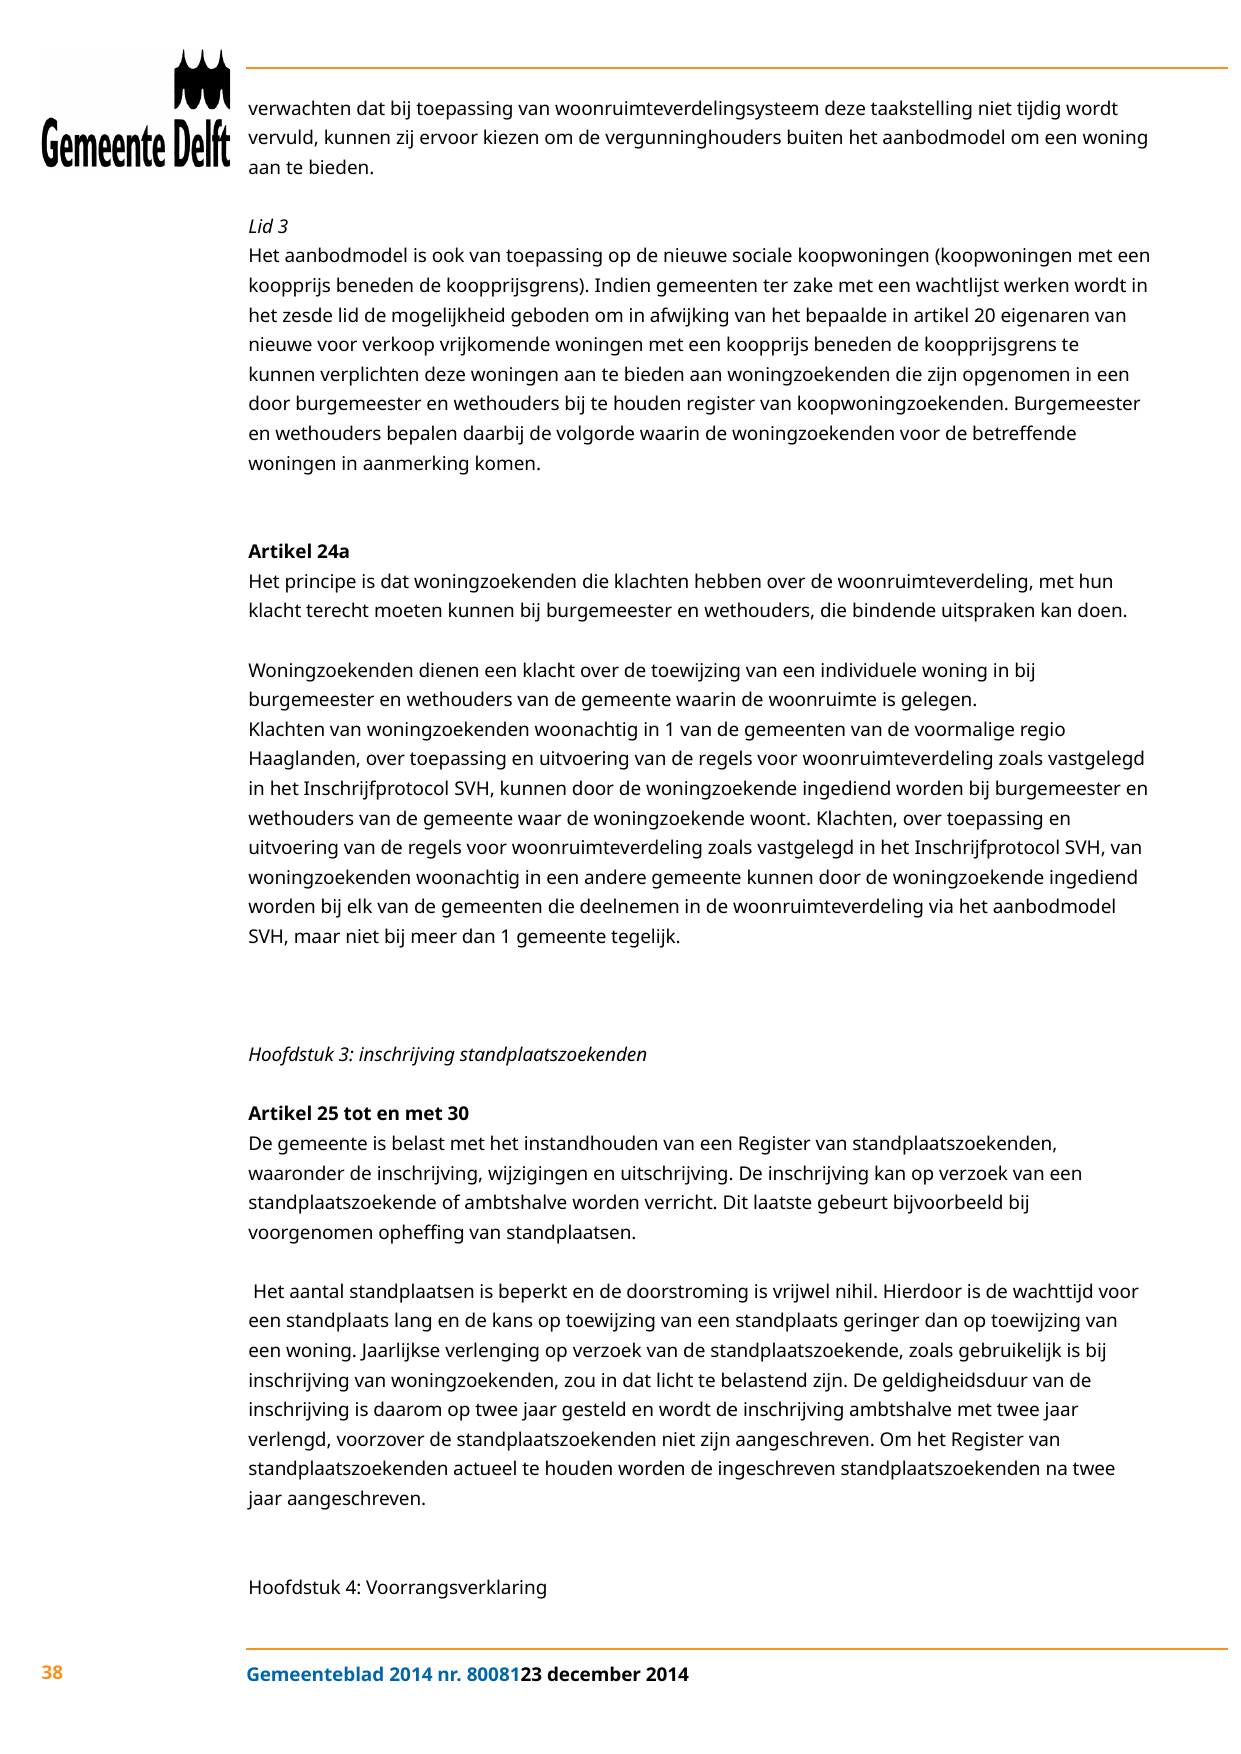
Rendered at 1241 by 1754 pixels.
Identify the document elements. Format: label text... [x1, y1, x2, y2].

text verwachten dat bij toepassing van woonruimteverdelingsysteem deze taakstelling niet tijdig wordt vervuld, kunnen zij ervoor kiezen om de vergunninghouders buiten het aanbodmodel om een woning aan te bieden. [248, 95, 1152, 180]
text Hoofdstuk 3: inschrijving standplaatszoekenden [248, 1041, 1152, 1067]
text Woningzoekenden dienen een klacht over de toewijzing van een individuele woning in bij burgemeester en wethouders van de gemeente waarin de woonruimte is gelegen. [248, 657, 1152, 712]
text Artikel 25 tot en met 30 [248, 1101, 1152, 1126]
text Het aanbodmodel is ook van toepassing op de nieuwe sociale koopwoningen (koopwoningen met een koopprijs beneden de koopprijsgrens). Indien gemeenten ter zake met een wachtlijst werken wordt in het zesde lid de mogelijkheid geboden om in afwijking van het bepaalde in artikel 20 eigenaren van nieuwe voor verkoop vrijkomende woningen met een koopprijs beneden de koopprijsgrens te kunnen verplichten deze woningen aan te bieden aan woningzoekenden die zijn opgenomen in een door burgemeester en wethouders bij te houden register van koopwoningzoekenden. Burgemeester en wethouders bepalen daarbij de volgorde waarin de woningzoekenden voor de betreffende woningen in aanmerking komen. [248, 243, 1152, 476]
text Klachten van woningzoekenden woonachtig in 1 van de gemeenten van de voormalige regio Haaglanden, over toepassing en uitvoering van de regels voor woonruimteverdeling zoals vastgelegd in het Inschrijfprotocol SVH, kunnen door de woningzoekende ingediend worden bij burgemeester en wethouders van de gemeente waar de woningzoekende woont. Klachten, over toepassing en uitvoering van de regels voor woonruimteverdeling zoals vastgelegd in het Inschrijfprotocol SVH, van woningzoekenden woonachtig in een andere gemeente kunnen door de woningzoekende ingediend worden bij elk van de gemeenten die deelnemen in de woonruimteverdeling via het aanbodmodel SVH, maar niet bij meer dan 1 gemeente tegelijk. [248, 716, 1152, 949]
text Artikel 24a [248, 538, 1152, 564]
text Lid 3 [248, 213, 1152, 239]
text De gemeente is belast met het instandhouden van een Register van standplaatszoekenden, waaronder de inschrijving, wijzigingen en uitschrijving. De inschrijving kan op verzoek van een standplaatszoekende of ambtshalve worden verricht. Dit laatste gebeurt bijvoorbeeld bij voorgenomen opheffing van standplaatsen. [248, 1130, 1152, 1245]
text Het principe is dat woningzoekenden die klachten hebben over de woonruimteverdeling, met hun klacht terecht moeten kunnen bij burgemeester en wethouders, die bindende uitspraken kan doen. [248, 568, 1152, 623]
picture [41, 47, 231, 172]
text Het aantal standplaatsen is beperkt en de doorstroming is vrijwel nihil. Hierdoor is de wachttijd voor een standplaats lang en de kans op toewijzing van een standplaats geringer dan op toewijzing van een woning. Jaarlijkse verlenging op verzoek van de standplaatszoekende, zoals gebruikelijk is bij inschrijving van woningzoekenden, zou in dat licht te belastend zijn. De geldigheidsduur van de inschrijving is daarom op twee jaar gesteld en wordt de inschrijving ambtshalve met twee jaar verlengd, voorzover de standplaatszoekenden niet zijn aangeschreven. Om het Register van standplaatszoekenden actueel te houden worden de ingeschreven standplaatszoekenden na twee jaar aangeschreven. [248, 1278, 1152, 1511]
text Hoofdstuk 4: Voorrangsverklaring [248, 1574, 1152, 1600]
